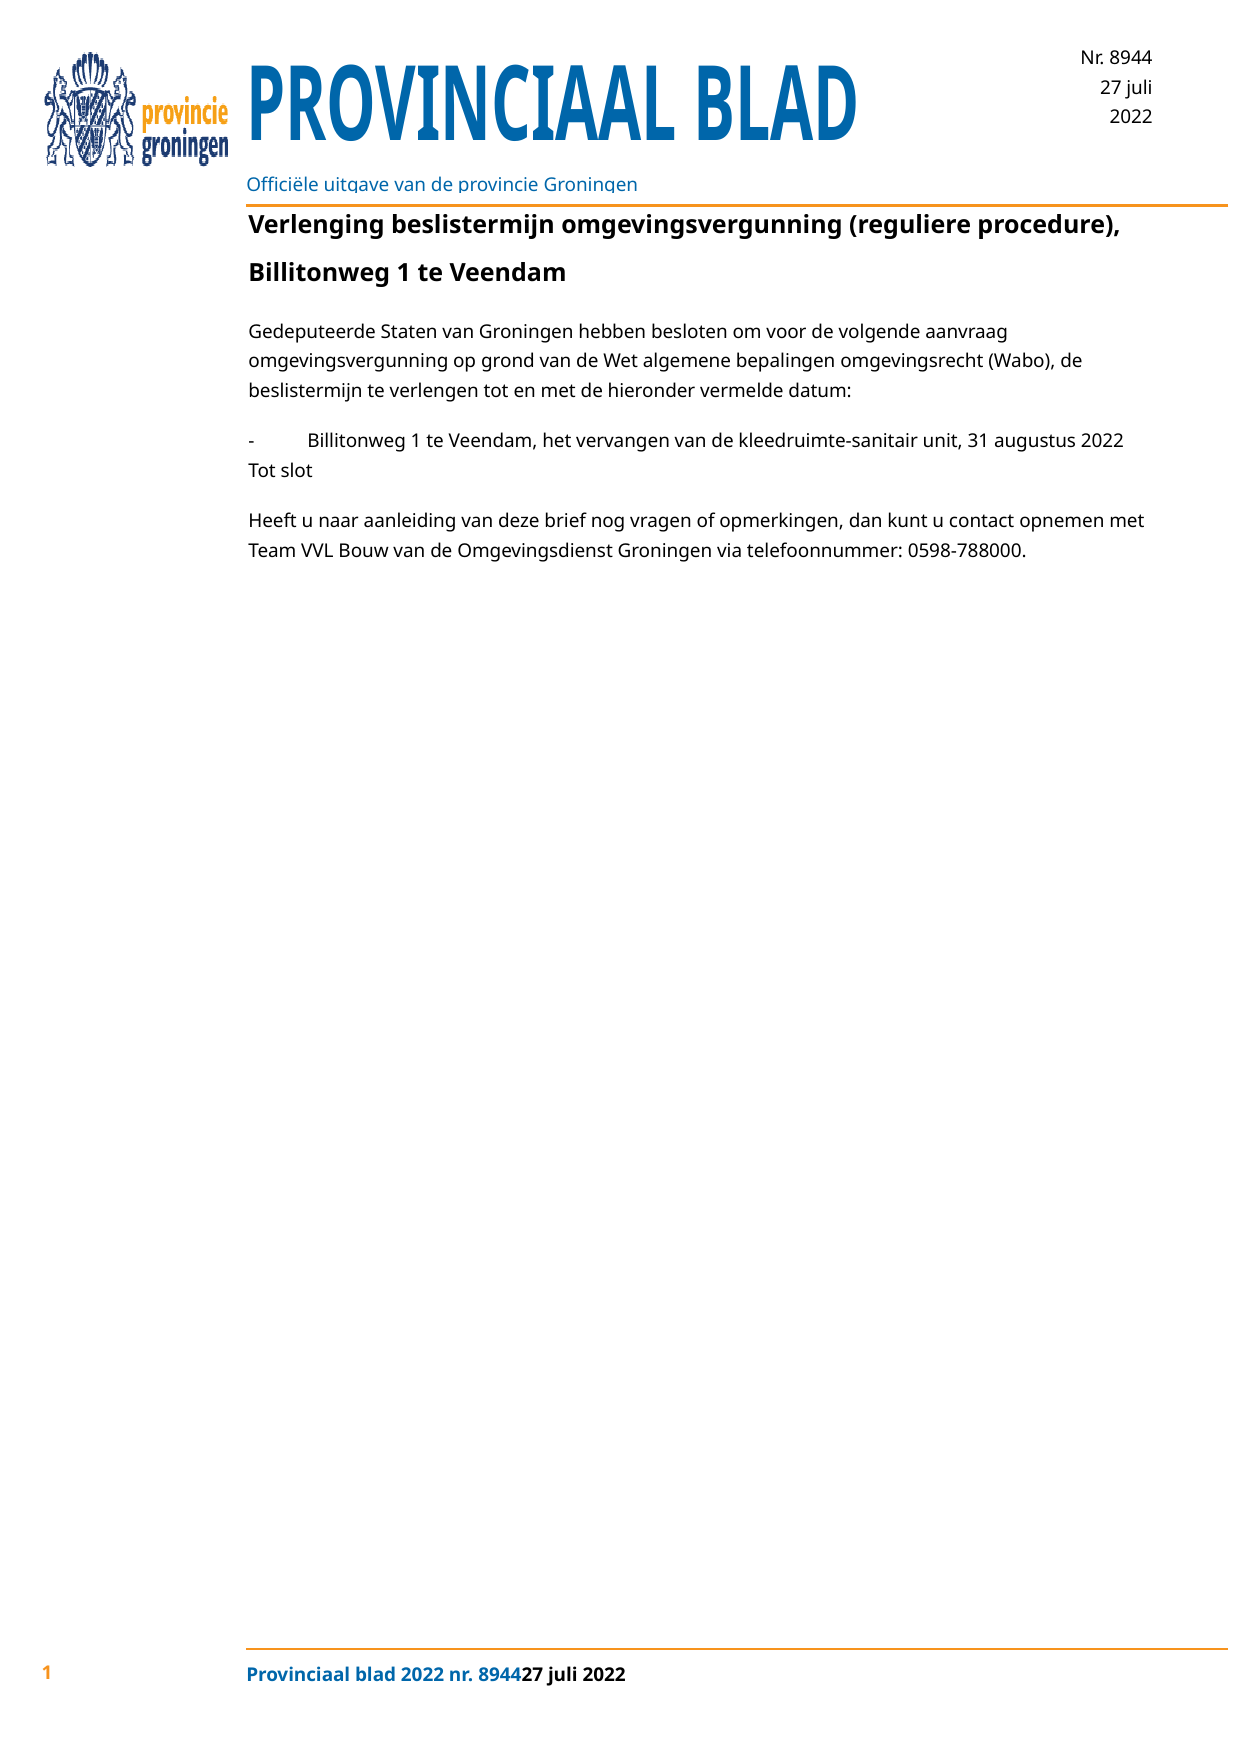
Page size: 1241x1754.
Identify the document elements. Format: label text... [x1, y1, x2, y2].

text Tot slot [248, 457, 1152, 483]
text Verlenging beslistermijn omgevingsvergunning (reguliere procedure), Billitonweg 1 te Veendam [248, 207, 1152, 288]
picture [41, 47, 231, 172]
text Heeft u naar aanleiding van deze brief nog vragen of opmerkingen, dan kunt u contact opnemen met Team VVL Bouw van de Omgevingsdienst Groningen via telefoonnummer: 0598-788000. [248, 507, 1152, 563]
list Billitonweg 1 te Veendam, het vervangen van de kleedruimte-sanitair unit, 31 augustus 2022 [248, 427, 1152, 453]
text Gedeputeerde Staten van Groningen hebben besloten om voor de volgende aanvraag omgevingsvergunning op grond van de Wet algemene bepalingen omgevingsrecht (Wabo), de beslistermijn te verlengen tot en met de hieronder vermelde datum: [248, 318, 1152, 403]
